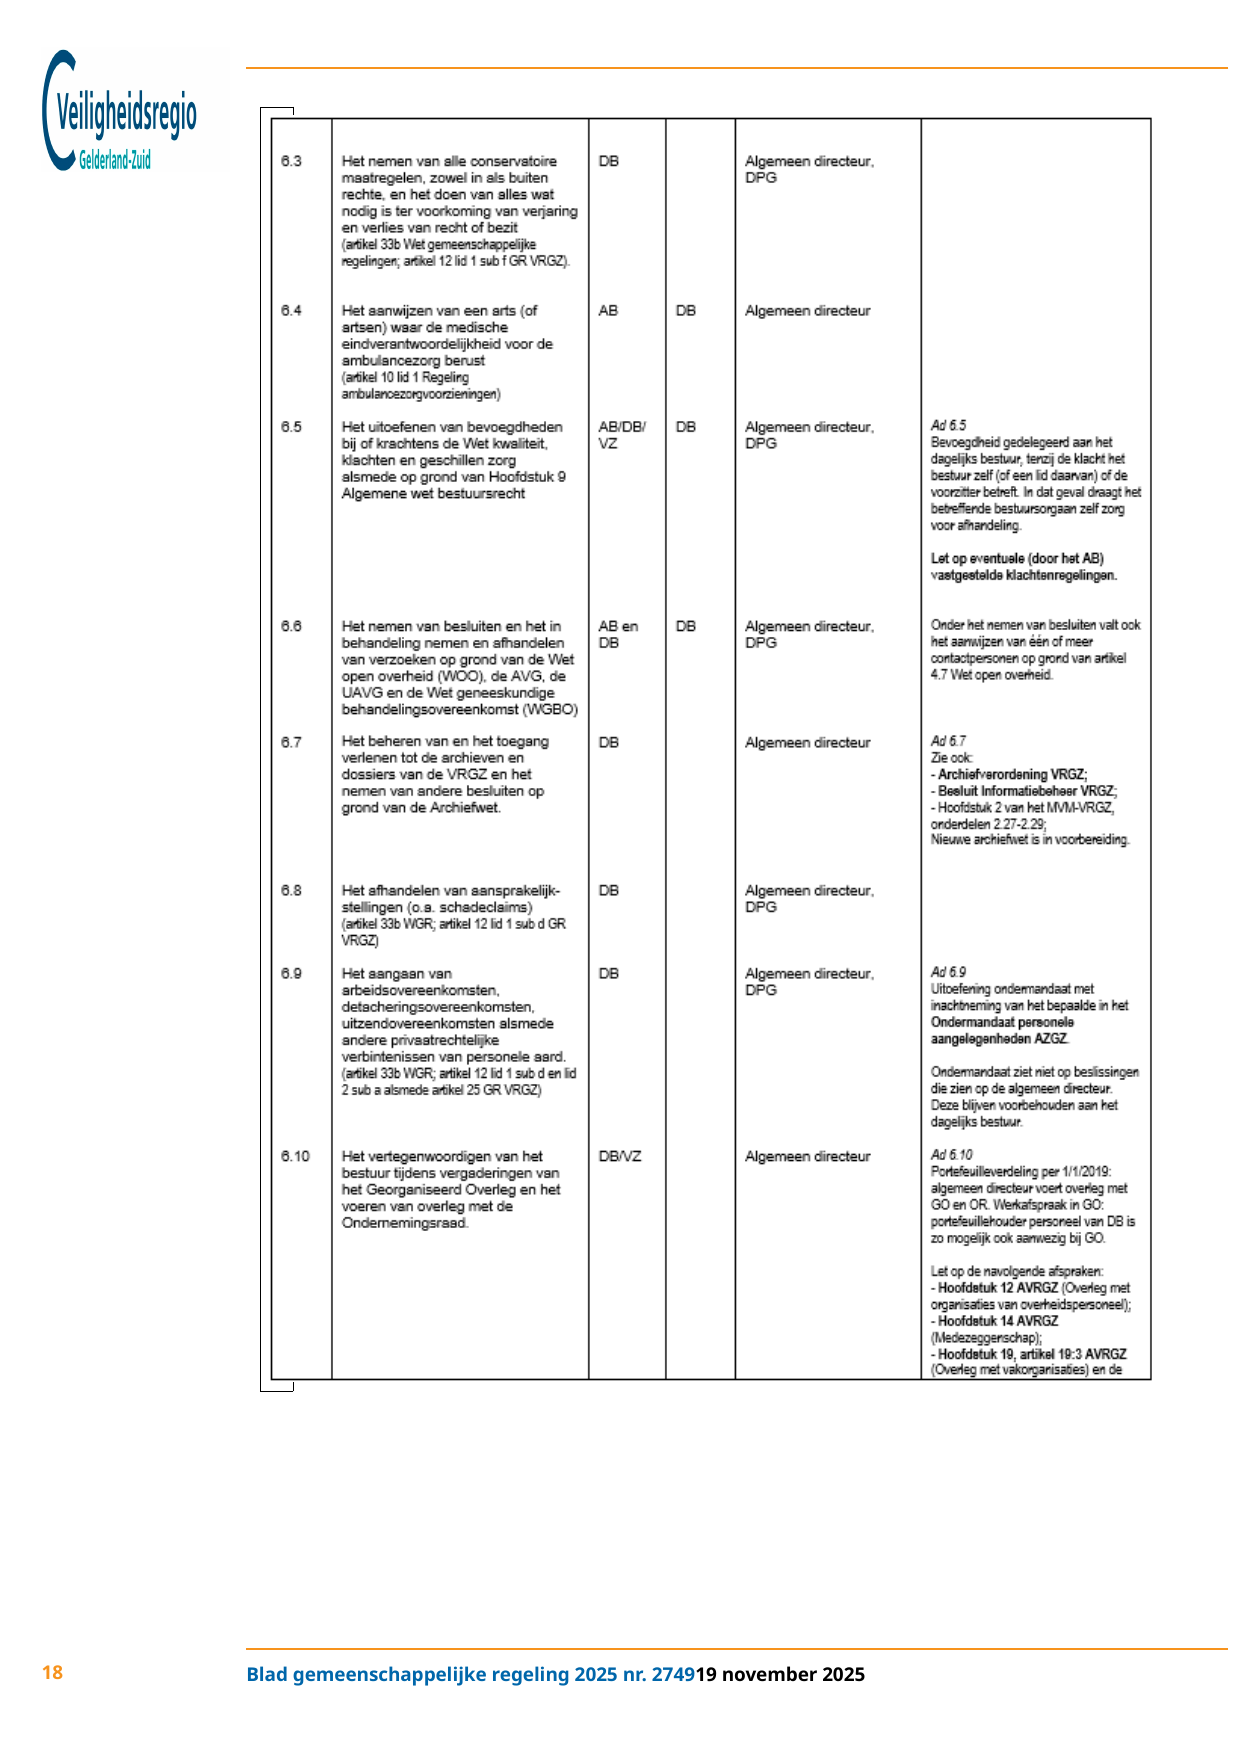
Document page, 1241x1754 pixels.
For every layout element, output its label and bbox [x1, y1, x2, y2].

picture [268, 115, 1155, 1382]
picture [41, 47, 231, 172]
